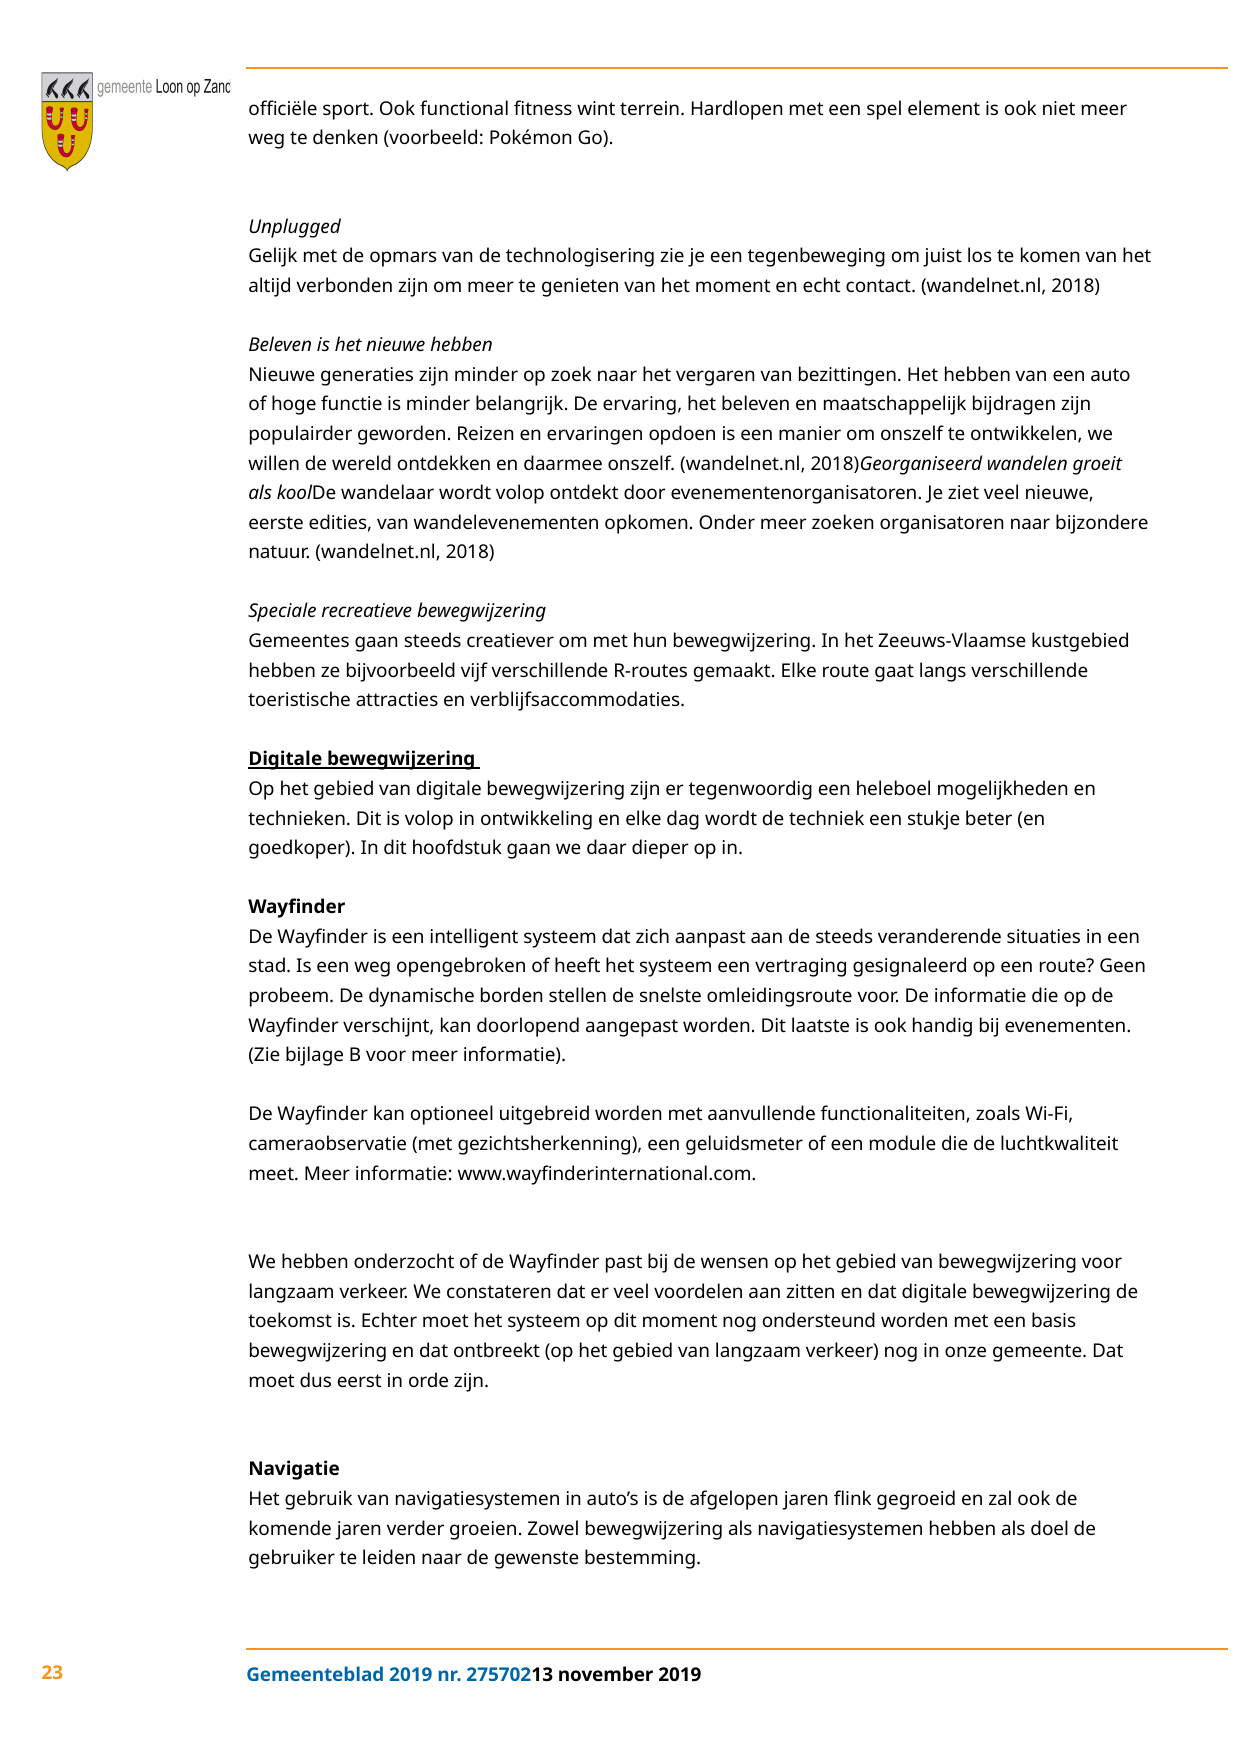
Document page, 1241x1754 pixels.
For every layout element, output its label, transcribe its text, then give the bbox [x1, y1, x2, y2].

text Speciale recreatieve bewegwijzering [248, 598, 1152, 623]
text We hebben onderzocht of de Wayfinder past bij de wensen op het gebied van bewegwijzering voor langzaam verkeer. We constateren dat er veel voordelen aan zitten en dat digitale bewegwijzering de toekomst is. Echter moet het systeem op dit moment nog ondersteund worden met een basis bewegwijzering en dat ontbreekt (op het gebied van langzaam verkeer) nog in onze gemeente. Dat moet dus eerst in orde zijn. [248, 1248, 1152, 1393]
text Digitale bewegwijzering [248, 746, 1152, 771]
text Wayfinder [248, 893, 1152, 919]
text Beleven is het nieuwe hebben [248, 331, 1152, 357]
text De Wayfinder kan optioneel uitgebreid worden met aanvullende functionaliteiten, zoals Wi-Fi, cameraobservatie (met gezichtsherkenning), een geluidsmeter of een module die de luchtkwaliteit meet. Meer informatie: www.wayfinderinternational.com. [248, 1101, 1152, 1186]
text De Wayfinder is een intelligent systeem dat zich aanpast aan de steeds veranderende situaties in een stad. Is een weg opengebroken of heeft het systeem een vertraging gesignaleerd op een route? Geen probeem. De dynamische borden stellen de snelste omleidingsroute voor. De informatie die op de Wayfinder verschijnt, kan doorlopend aangepast worden. Dit laatste is ook handig bij evenementen. (Zie bijlage B voor meer informatie). [248, 923, 1152, 1067]
text officiële sport. Ook functional fitness wint terrein. Hardlopen met een spel element is ook niet meer weg te denken (voorbeeld: Pokémon Go). [248, 95, 1152, 150]
text Gemeentes gaan steeds creatiever om met hun bewegwijzering. In het Zeeuws-Vlaamse kustgebied hebben ze bijvoorbeeld vijf verschillende R-routes gemaakt. Elke route gaat langs verschillende toeristische attracties en verblijfsaccommodaties. [248, 627, 1152, 712]
text Het gebruik van navigatiesystemen in auto’s is de afgelopen jaren flink gegroeid en zal ook de komende jaren verder groeien. Zowel bewegwijzering als navigatiesystemen hebben als doel de gebruiker te leiden naar de gewenste bestemming. [248, 1485, 1152, 1570]
text Unplugged [248, 213, 1152, 239]
picture [41, 47, 231, 172]
text Navigatie [248, 1456, 1152, 1481]
text Op het gebied van digitale bewegwijzering zijn er tegenwoordig een heleboel mogelijkheden en technieken. Dit is volop in ontwikkeling en elke dag wordt de techniek een stukje beter (en goedkoper). In dit hoofdstuk gaan we daar dieper op in. [248, 775, 1152, 860]
text Nieuwe generaties zijn minder op zoek naar het vergaren van bezittingen. Het hebben van een auto of hoge functie is minder belangrijk. De ervaring, het beleven en maatschappelijk bijdragen zijn populairder geworden. Reizen en ervaringen opdoen is een manier om onszelf te ontwikkelen, we willen de wereld ontdekken en daarmee onszelf. (wandelnet.nl, 2018)Georganiseerd wandelen groeit als koolDe wandelaar wordt volop ontdekt door evenementenorganisatoren. Je ziet veel nieuwe, eerste edities, van wandelevenementen opkomen. Onder meer zoeken organisatoren naar bijzondere natuur. (wandelnet.nl, 2018) [248, 361, 1152, 564]
text Gelijk met de opmars van de technologisering zie je een tegenbeweging om juist los te komen van het altijd verbonden zijn om meer te genieten van het moment en echt contact. (wandelnet.nl, 2018) [248, 243, 1152, 298]
